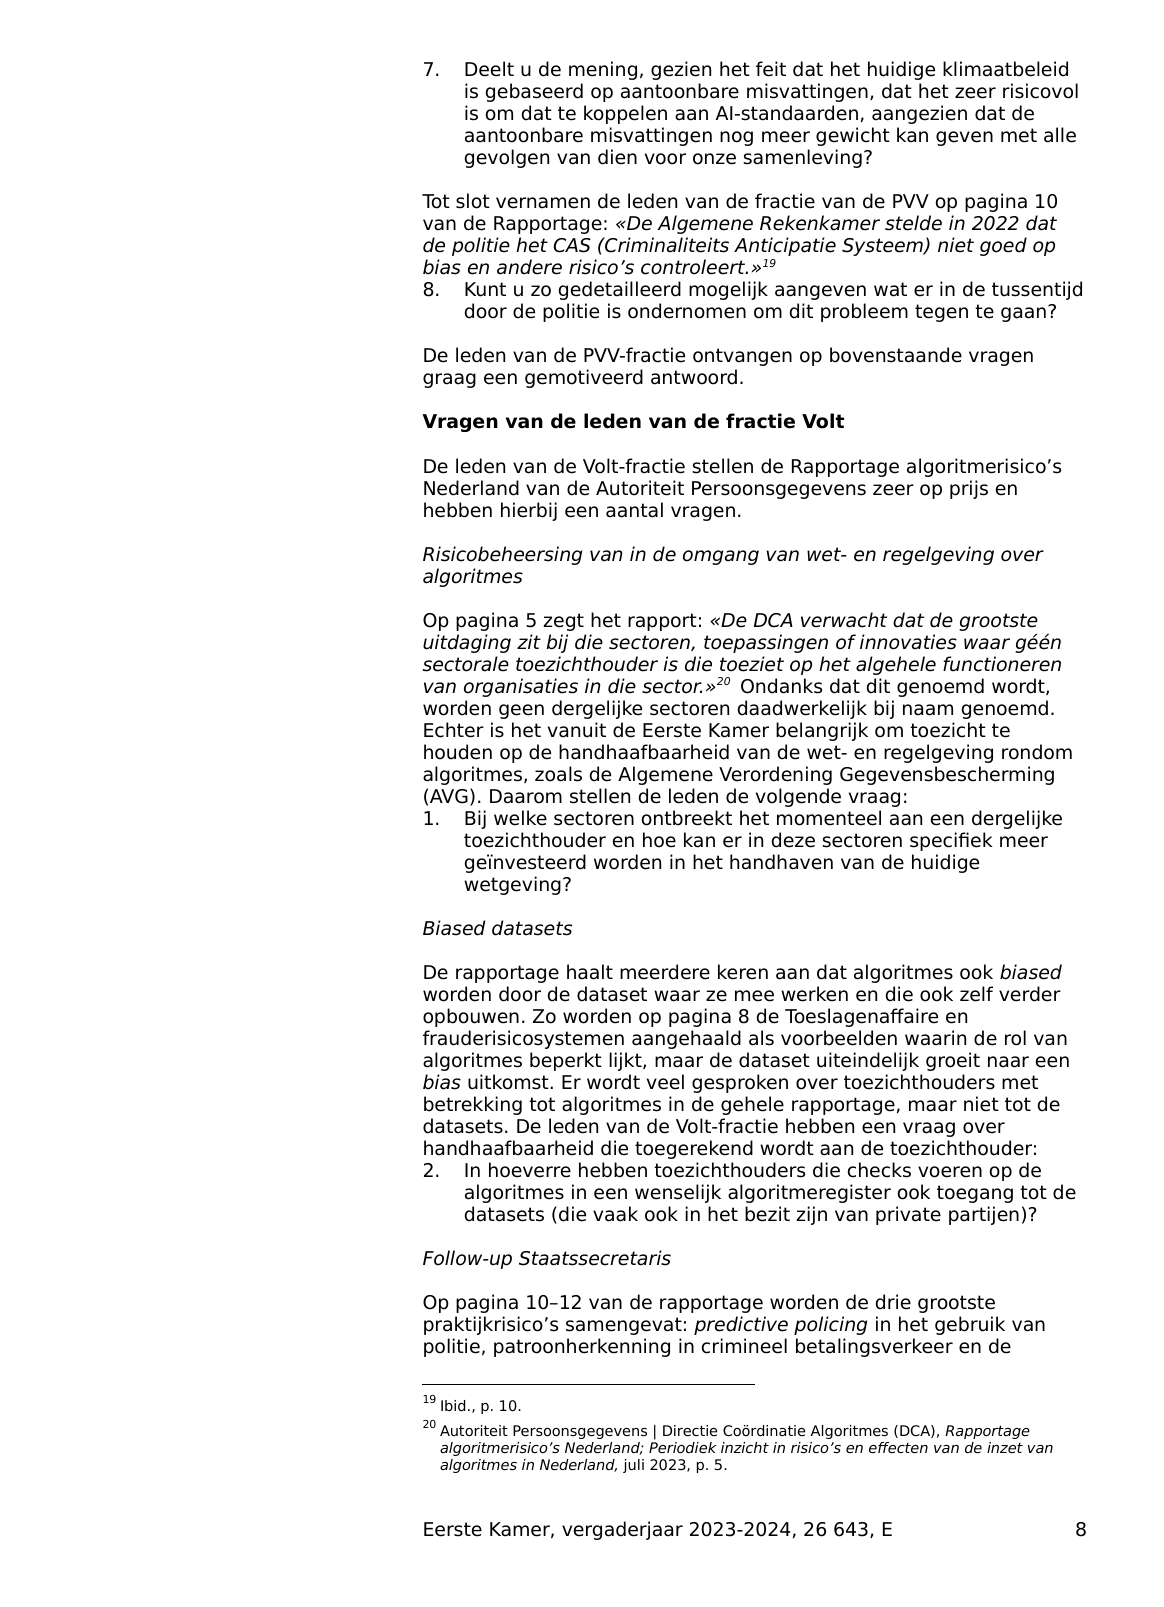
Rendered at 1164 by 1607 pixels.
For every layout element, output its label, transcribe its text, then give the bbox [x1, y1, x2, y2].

text 8. Kunt u zo gedetailleerd mogelijk aangeven wat er in de tussentijd door de politie is ondernomen om dit probleem tegen te gaan? [422, 279, 1087, 323]
text De rapportage haalt meerdere keren aan dat algoritmes ook biased worden door de dataset waar ze mee werken en die ook zelf verder opbouwen. Zo worden op pagina 8 de Toeslagenaffaire en frauderisicosystemen aangehaald als voorbeelden waarin de rol van algoritmes beperkt lijkt, maar de dataset uiteindelijk groeit naar een bias uitkomst. Er wordt veel gesproken over toezichthouders met betrekking tot algoritmes in de gehele rapportage, maar niet tot de datasets. De leden van de Volt-fractie hebben een vraag over handhaafbaarheid die toegerekend wordt aan de toezichthouder: [422, 962, 1087, 1160]
text Ibid., p. 10. [422, 1393, 1087, 1416]
text De leden van de Volt-fractie stellen de Rapportage algoritmerisico’s Nederland van de Autoriteit Persoonsgegevens zeer op prijs en hebben hierbij een aantal vragen. [422, 456, 1087, 521]
text Autoriteit Persoonsgegevens | Directie Coördinatie Algoritmes (DCA), Rapportage algoritmerisico’s Nederland; Periodiek inzicht in risico’s en effecten van de inzet van algoritmes in Nederland, juli 2023, p. 5. [422, 1418, 1087, 1474]
text 2. In hoeverre hebben toezichthouders die checks voeren op de algoritmes in een wenselijk algoritmeregister ook toegang tot de datasets (die vaak ook in het bezit zijn van private partijen)? [422, 1160, 1087, 1226]
subtitle Vragen van de leden van de fractie Volt [422, 411, 1087, 433]
text Op pagina 10–12 van de rapportage worden de drie grootste praktijkrisico’s samengevat: predictive policing in het gebruik van politie, patroonherkenning in crimineel betalingsverkeer en de [422, 1292, 1087, 1358]
text 7. Deelt u de mening, gezien het feit dat het huidige klimaatbeleid is gebaseerd op aantoonbare misvattingen, dat het zeer risicovol is om dat te koppelen aan AI-standaarden, aangezien dat de aantoonbare misvattingen nog meer gewicht kan geven met alle gevolgen van dien voor onze samenleving? [422, 59, 1087, 169]
subtitle Biased datasets [422, 918, 1087, 940]
subtitle Follow-up Staatssecretaris [422, 1248, 1087, 1270]
text Tot slot vernamen de leden van de fractie van de PVV op pagina 10 van de Rapportage: «De Algemene Rekenkamer stelde in 2022 dat de politie het CAS (Criminaliteits Anticipatie Systeem) niet goed op bias en andere risico’s controleert.» [422, 191, 1087, 279]
text Op pagina 5 zegt het rapport: «De DCA verwacht dat de grootste uitdaging zit bij die sectoren, toepassingen of innovaties waar géén sectorale toezichthouder is die toeziet op het algehele functioneren van organisaties in die sector.» Ondanks dat dit genoemd wordt, worden geen dergelijke sectoren daadwerkelijk bij naam genoemd. Echter is het vanuit de Eerste Kamer belangrijk om toezicht te houden op de handhaafbaarheid van de wet- en regelgeving rondom algoritmes, zoals de Algemene Verordening Gegevensbescherming (AVG). Daarom stellen de leden de volgende vraag: [422, 610, 1087, 808]
text De leden van de PVV-fractie ontvangen op bovenstaande vragen graag een gemotiveerd antwoord. [422, 345, 1087, 389]
subtitle Risicobeheersing van in de omgang van wet- en regelgeving over algoritmes [422, 544, 1087, 588]
text 1. Bij welke sectoren ontbreekt het momenteel aan een dergelijke toezichthouder en hoe kan er in deze sectoren specifiek meer geïnvesteerd worden in het handhaven van de huidige wetgeving? [422, 808, 1087, 896]
